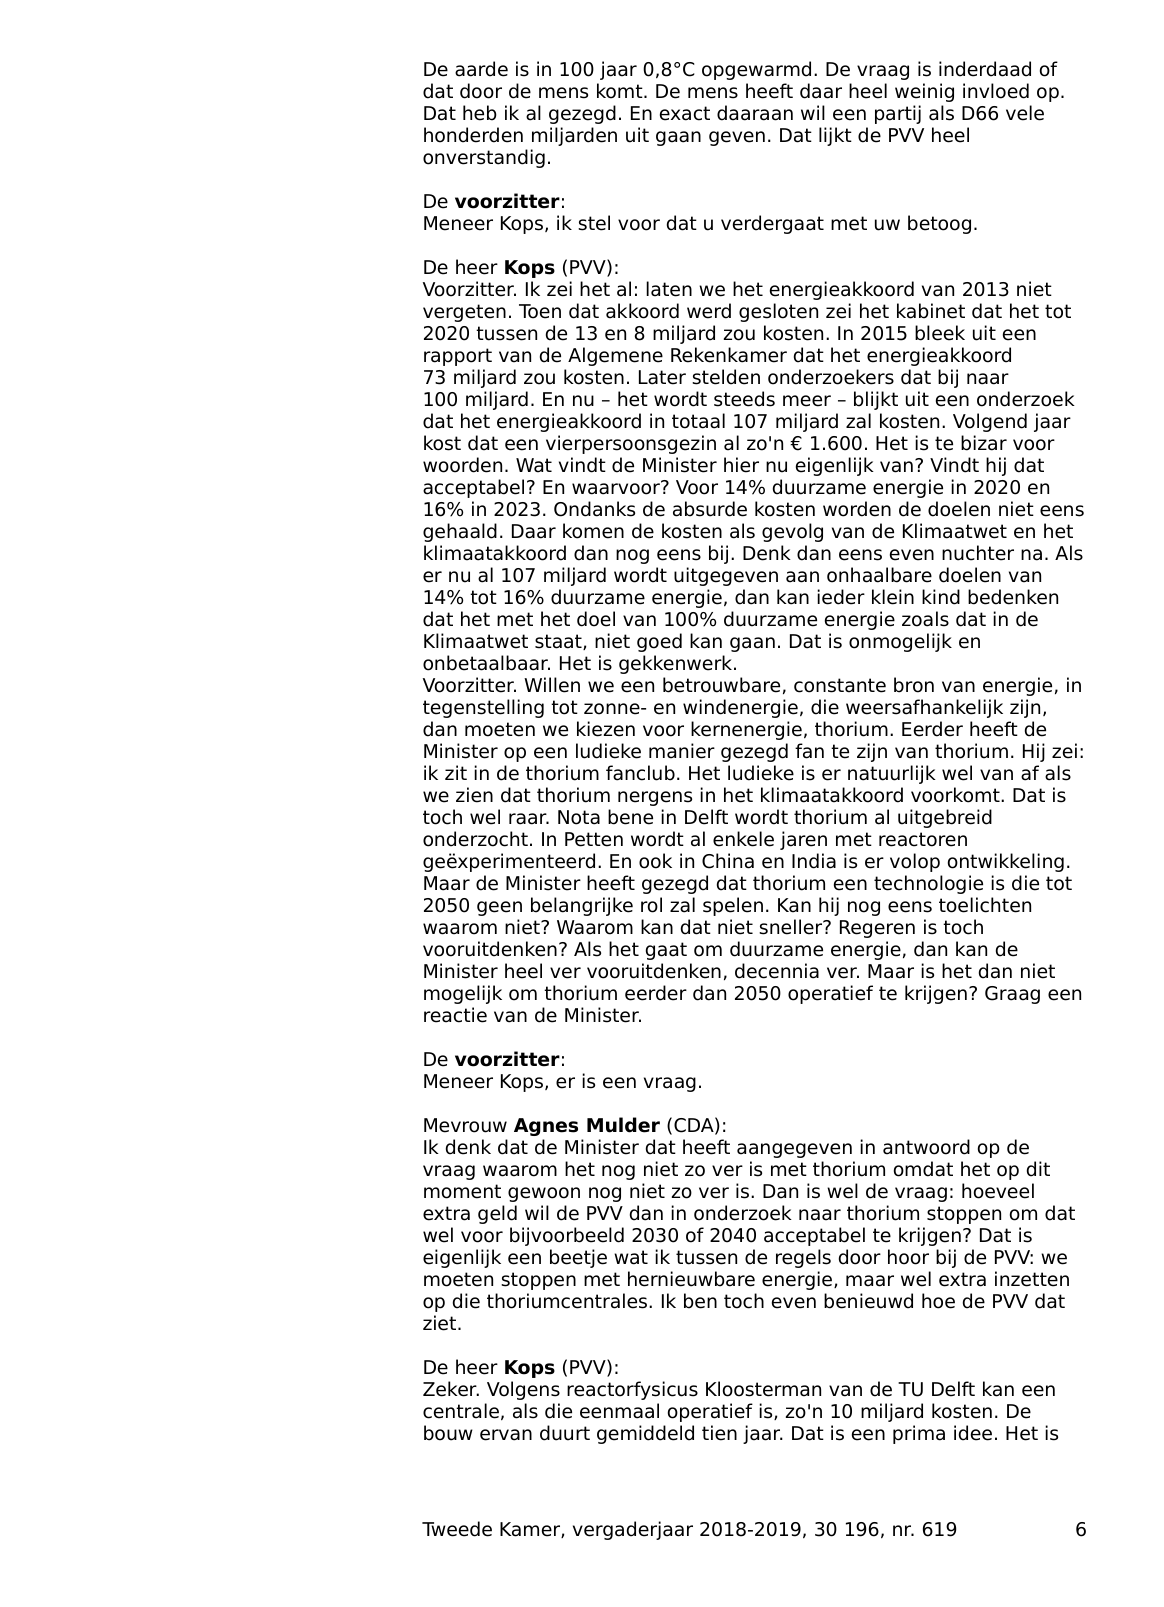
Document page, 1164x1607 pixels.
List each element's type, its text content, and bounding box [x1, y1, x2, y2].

text Voorzitter. Willen we een betrouwbare, constante bron van energie, in tegenstelling tot zonne- en windenergie, die weersafhankelijk zijn, dan moeten we kiezen voor kernenergie, thorium. Eerder heeft de Minister op een ludieke manier gezegd fan te zijn van thorium. Hij zei: ik zit in de thorium fanclub. Het ludieke is er natuurlijk wel van af als we zien dat thorium nergens in het klimaatakkoord voorkomt. Dat is toch wel raar. Nota bene in Delft wordt thorium al uitgebreid onderzocht. In Petten wordt al enkele jaren met reactoren geëxperimenteerd. En ook in China en India is er volop ontwikkeling. Maar de Minister heeft gezegd dat thorium een technologie is die tot 2050 geen belangrijke rol zal spelen. Kan hij nog eens toelichten waarom niet? Waarom kan dat niet sneller? Regeren is toch vooruitdenken? Als het gaat om duurzame energie, dan kan de Minister heel ver vooruitdenken, decennia ver. Maar is het dan niet mogelijk om thorium eerder dan 2050 operatief te krijgen? Graag een reactie van de Minister. [422, 675, 1087, 1027]
text Meneer Kops, ik stel voor dat u verdergaat met uw betoog. [422, 213, 1087, 235]
text Mevrouw Agnes Mulder (CDA): [422, 1115, 1087, 1137]
text Voorzitter. Ik zei het al: laten we het energieakkoord van 2013 niet vergeten. Toen dat akkoord werd gesloten zei het kabinet dat het tot 2020 tussen de 13 en 8 miljard zou kosten. In 2015 bleek uit een rapport van de Algemene Rekenkamer dat het energieakkoord 73 miljard zou kosten. Later stelden onderzoekers dat bij naar 100 miljard. En nu – het wordt steeds meer – blijkt uit een onderzoek dat het energieakkoord in totaal 107 miljard zal kosten. Volgend jaar kost dat een vierpersoonsgezin al zo'n € 1.600. Het is te bizar voor woorden. Wat vindt de Minister hier nu eigenlijk van? Vindt hij dat acceptabel? En waarvoor? Voor 14% duurzame energie in 2020 en 16% in 2023. Ondanks de absurde kosten worden de doelen niet eens gehaald. Daar komen de kosten als gevolg van de Klimaatwet en het klimaatakkoord dan nog eens bij. Denk dan eens even nuchter na. Als er nu al 107 miljard wordt uitgegeven aan onhaalbare doelen van 14% tot 16% duurzame energie, dan kan ieder klein kind bedenken dat het met het doel van 100% duurzame energie zoals dat in de Klimaatwet staat, niet goed kan gaan. Dat is onmogelijk en onbetaalbaar. Het is gekkenwerk. [422, 279, 1087, 675]
text Ik denk dat de Minister dat heeft aangegeven in antwoord op de vraag waarom het nog niet zo ver is met thorium omdat het op dit moment gewoon nog niet zo ver is. Dan is wel de vraag: hoeveel extra geld wil de PVV dan in onderzoek naar thorium stoppen om dat wel voor bijvoorbeeld 2030 of 2040 acceptabel te krijgen? Dat is eigenlijk een beetje wat ik tussen de regels door hoor bij de PVV: we moeten stoppen met hernieuwbare energie, maar wel extra inzetten op die thoriumcentrales. Ik ben toch even benieuwd hoe de PVV dat ziet. [422, 1137, 1087, 1335]
text Zeker. Volgens reactorfysicus Kloosterman van de TU Delft kan een centrale, als die eenmaal operatief is, zo'n 10 miljard kosten. De bouw ervan duurt gemiddeld tien jaar. Dat is een prima idee. Het is [422, 1379, 1087, 1445]
text De heer Kops (PVV): [422, 1357, 1087, 1379]
text De voorzitter: [422, 1049, 1087, 1071]
text De voorzitter: [422, 191, 1087, 213]
text Meneer Kops, er is een vraag. [422, 1071, 1087, 1093]
text De heer Kops (PVV): [422, 257, 1087, 279]
text De aarde is in 100 jaar 0,8°C opgewarmd. De vraag is inderdaad of dat door de mens komt. De mens heeft daar heel weinig invloed op. Dat heb ik al gezegd. En exact daaraan wil een partij als D66 vele honderden miljarden uit gaan geven. Dat lijkt de PVV heel onverstandig. [422, 59, 1087, 169]
